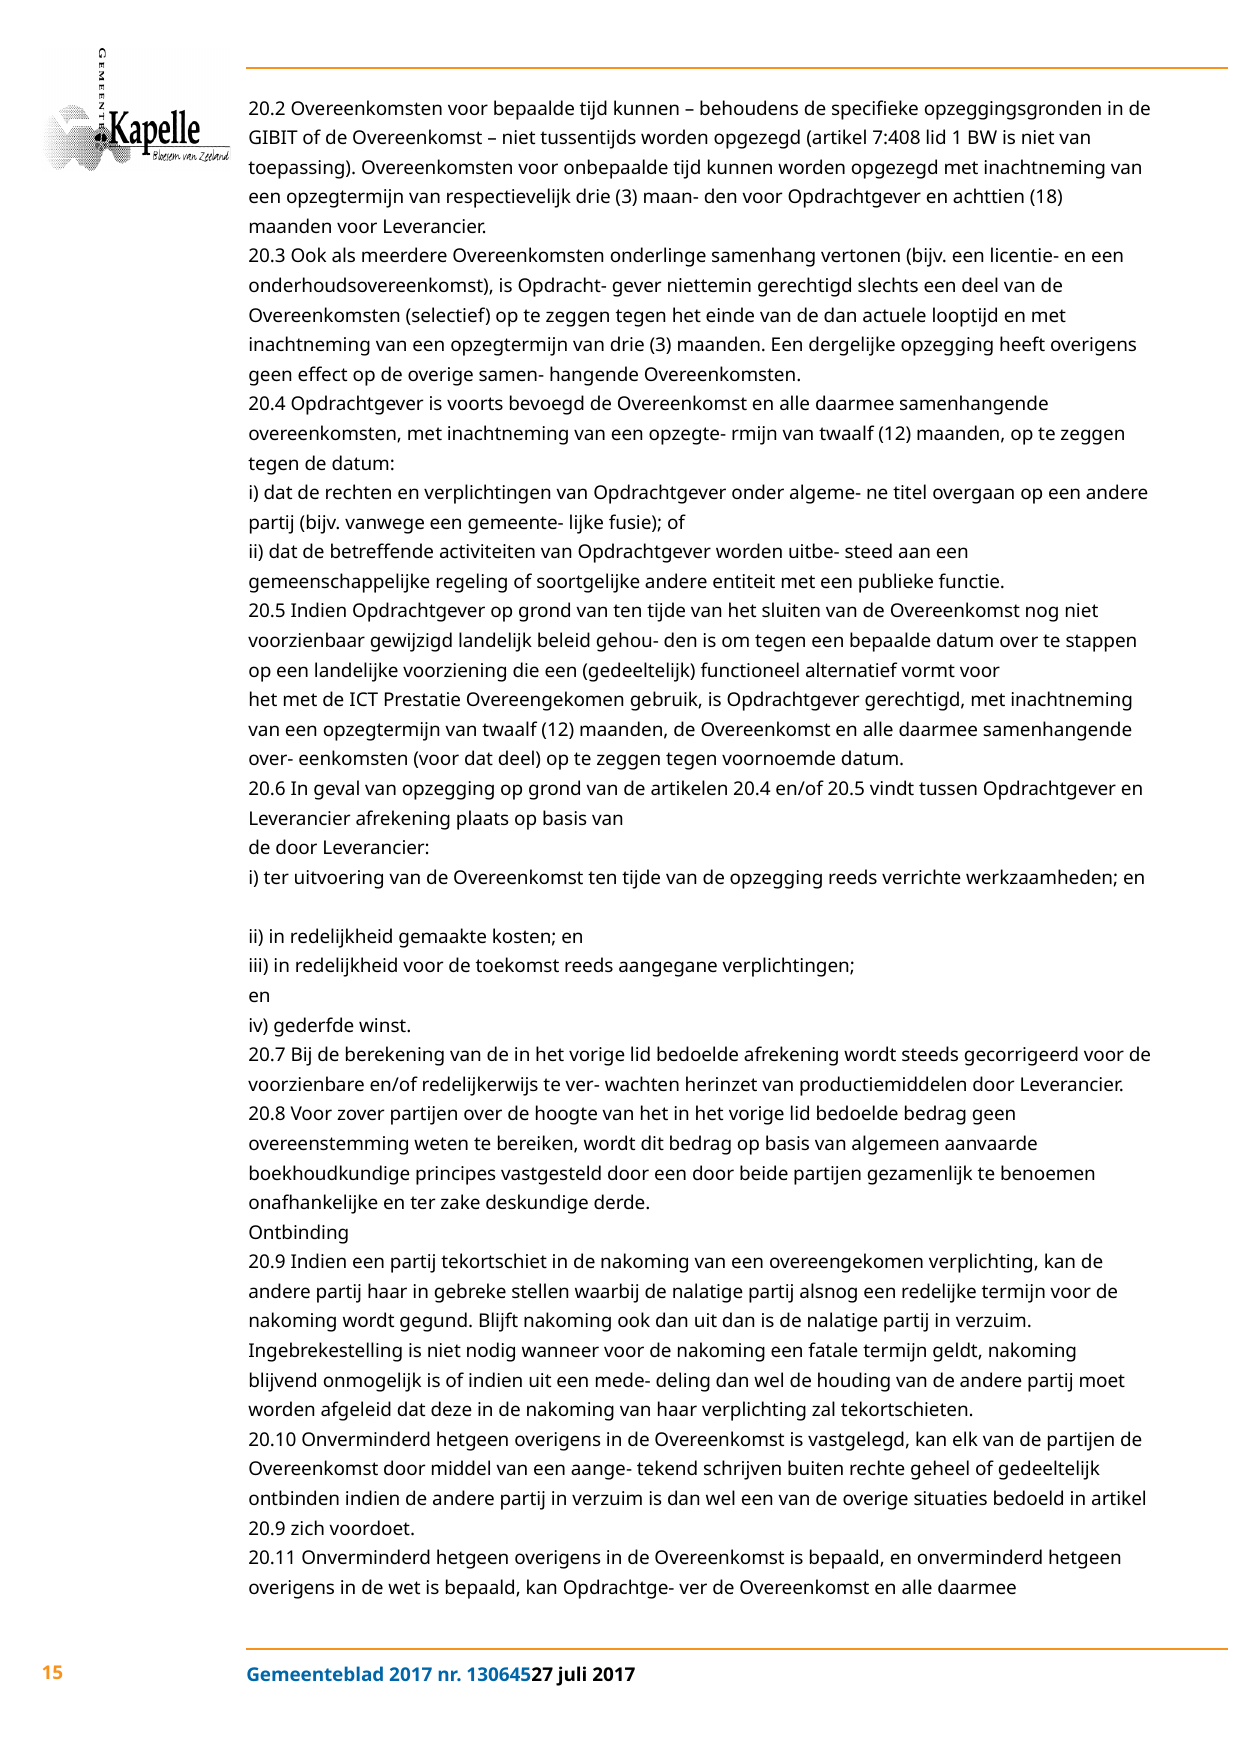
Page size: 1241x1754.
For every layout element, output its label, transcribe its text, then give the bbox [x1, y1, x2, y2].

text 20.5 Indien Opdrachtgever op grond van ten tijde van het sluiten van de Overeenkomst nog niet voorzienbaar gewijzigd landelijk beleid gehou- den is om tegen een bepaalde datum over te stappen op een landelijke voorziening die een (gedeeltelijk) functioneel alternatief vormt voor [248, 598, 1152, 683]
text ii) dat de betreffende activiteiten van Opdrachtgever worden uitbe- steed aan een gemeenschappelijke regeling of soortgelijke andere entiteit met een publieke functie. [248, 538, 1152, 594]
text en [248, 982, 1152, 1008]
text 20.8 Voor zover partijen over de hoogte van het in het vorige lid bedoelde bedrag geen overeenstemming weten te bereiken, wordt dit bedrag op basis van algemeen aanvaarde boekhoudkundige principes vastgesteld door een door beide partijen gezamenlijk te benoemen onafhankelijke en ter zake deskundige derde. [248, 1101, 1152, 1215]
text Ontbinding [248, 1219, 1152, 1245]
text 20.11 Onverminderd hetgeen overigens in de Overeenkomst is bepaald, en onverminderd hetgeen overigens in de wet is bepaald, kan Opdrachtge- ver de Overeenkomst en alle daarmee [248, 1544, 1152, 1600]
text iv) gederfde winst. [248, 1012, 1152, 1038]
text 20.7 Bij de berekening van de in het vorige lid bedoelde afrekening wordt steeds gecorrigeerd voor de voorzienbare en/of redelijkerwijs te ver- wachten herinzet van productiemiddelen door Leverancier. [248, 1041, 1152, 1097]
text 20.9 Indien een partij tekortschiet in de nakoming van een overeengekomen verplichting, kan de andere partij haar in gebreke stellen waarbij de nalatige partij alsnog een redelijke termijn voor de nakoming wordt gegund. Blijft nakoming ook dan uit dan is de nalatige partij in verzuim. Ingebrekestelling is niet nodig wanneer voor de nakoming een fatale termijn geldt, nakoming blijvend onmogelijk is of indien uit een mede- deling dan wel de houding van de andere partij moet worden afgeleid dat deze in de nakoming van haar verplichting zal tekortschieten. [248, 1248, 1152, 1422]
text 20.6 In geval van opzegging op grond van de artikelen 20.4 en/of 20.5 vindt tussen Opdrachtgever en Leverancier afrekening plaats op basis van [248, 775, 1152, 831]
text 20.4 Opdrachtgever is voorts bevoegd de Overeenkomst en alle daarmee samenhangende overeenkomsten, met inachtneming van een opzegte- rmijn van twaalf (12) maanden, op te zeggen tegen de datum: [248, 391, 1152, 476]
text i) dat de rechten en verplichtingen van Opdrachtgever onder algeme- ne titel overgaan op een andere partij (bijv. vanwege een gemeente- lijke fusie); of [248, 479, 1152, 535]
text 20.3 Ook als meerdere Overeenkomsten onderlinge samenhang vertonen (bijv. een licentie- en een onderhoudsovereenkomst), is Opdracht- gever niettemin gerechtigd slechts een deel van de Overeenkomsten (selectief) op te zeggen tegen het einde van de dan actuele looptijd en met inachtneming van een opzegtermijn van drie (3) maanden. Een dergelijke opzegging heeft overigens geen effect op de overige samen- hangende Overeenkomsten. [248, 243, 1152, 387]
text de door Leverancier: [248, 834, 1152, 860]
text ii) in redelijkheid gemaakte kosten; en [248, 923, 1152, 949]
text iii) in redelijkheid voor de toekomst reeds aangegane verplichtingen; [248, 953, 1152, 978]
text i) ter uitvoering van de Overeenkomst ten tijde van de opzegging reeds verrichte werkzaamheden; en [248, 864, 1152, 890]
text 20.2 Overeenkomsten voor bepaalde tijd kunnen – behoudens de specifieke opzeggingsgronden in de GIBIT of de Overeenkomst – niet tussentijds worden opgezegd (artikel 7:408 lid 1 BW is niet van toepassing). Overeenkomsten voor onbepaalde tijd kunnen worden opgezegd met inachtneming van een opzegtermijn van respectievelijk drie (3) maan- den voor Opdrachtgever en achttien (18) maanden voor Leverancier. [248, 95, 1152, 239]
text 20.10 Onverminderd hetgeen overigens in de Overeenkomst is vastgelegd, kan elk van de partijen de Overeenkomst door middel van een aange- tekend schrijven buiten rechte geheel of gedeeltelijk ontbinden indien de andere partij in verzuim is dan wel een van de overige situaties bedoeld in artikel 20.9 zich voordoet. [248, 1426, 1152, 1541]
picture [41, 47, 231, 172]
text het met de ICT Prestatie Overeengekomen gebruik, is Opdrachtgever gerechtigd, met inachtneming van een opzegtermijn van twaalf (12) maanden, de Overeenkomst en alle daarmee samenhangende over- eenkomsten (voor dat deel) op te zeggen tegen voornoemde datum. [248, 686, 1152, 771]
